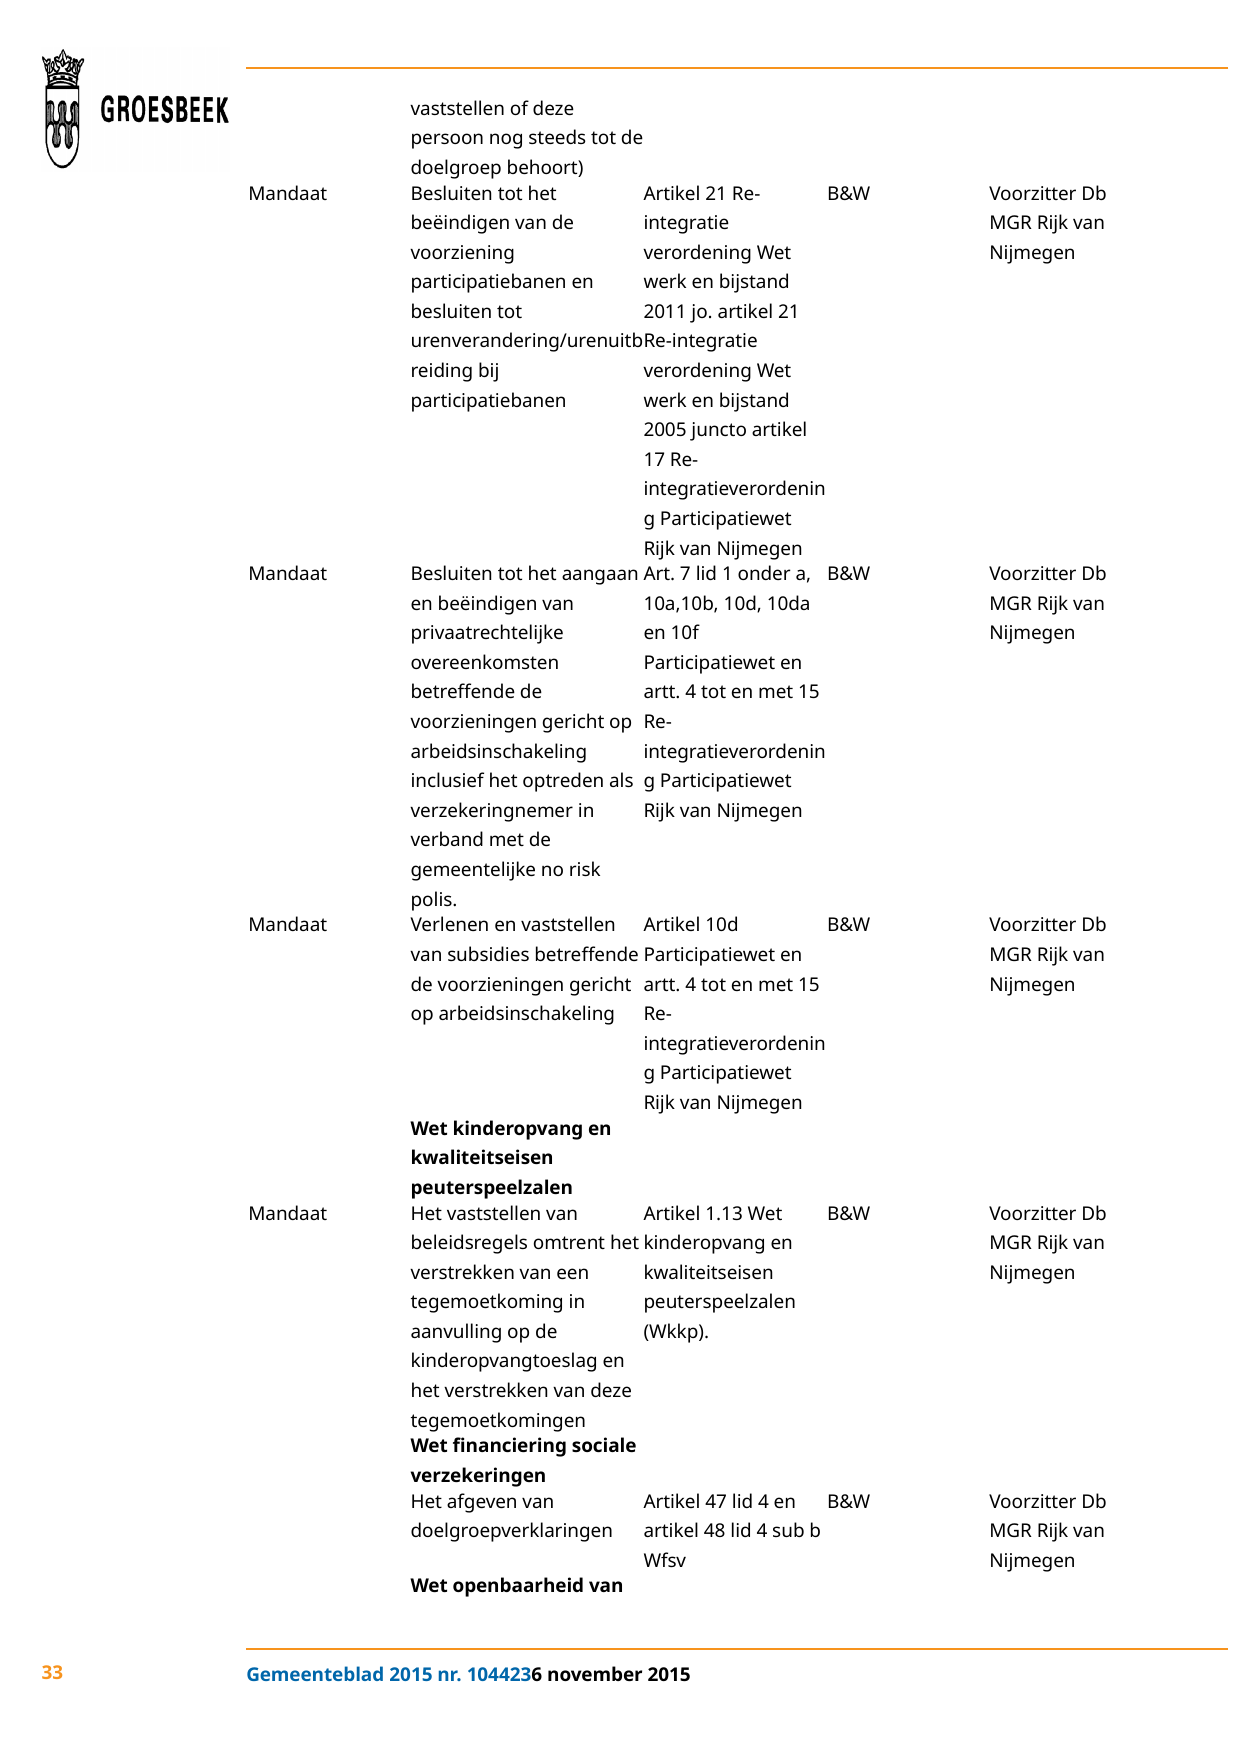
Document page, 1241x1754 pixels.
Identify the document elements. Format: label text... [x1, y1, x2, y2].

table_cell Wet kinderopvang en kwaliteitseisen peuterspeelzalen [410, 1115, 643, 1200]
table_cell Artikel 1.13 Wet kinderopvang en kwaliteitseisen peuterspeelzalen (Wkkp). [643, 1200, 827, 1432]
table_cell Het afgeven van doelgroepverklaringen [410, 1488, 643, 1573]
table_cell Artikel 10d Participatiewet en artt. 4 tot en met 15 Re- integratieverordening Participatiewet Rijk van Nijmegen [643, 912, 827, 1115]
table_cell [643, 1573, 827, 1598]
table_cell Artikel 47 lid 4 en artikel 48 lid 4 sub b Wfsv [643, 1488, 827, 1573]
table_cell Voorzitter Db MGR Rijk van Nijmegen [989, 560, 1152, 912]
table_cell Artikel 21 Re-integratie verordening Wet werk en bijstand 2011 jo. artikel 21 Re-integratie verordening Wet werk en bijstand 2005 juncto artikel 17 Re-integratieverordening Participatiewet Rijk van Nijmegen [643, 180, 827, 560]
table_cell B&W [827, 1488, 989, 1573]
table_cell Voorzitter Db MGR Rijk van Nijmegen [989, 180, 1152, 560]
table_cell Voorzitter Db MGR Rijk van Nijmegen [989, 912, 1152, 1115]
table_cell B&W [827, 1200, 989, 1432]
table_cell Het vaststellen van beleidsregels omtrent het verstrekken van een tegemoetkoming in aanvulling op de kinderopvangtoeslag en het verstrekken van deze tegemoetkomingen [410, 1200, 643, 1432]
table_cell Mandaat [248, 912, 410, 1115]
table_cell [248, 1433, 410, 1488]
table_cell B&W [827, 912, 989, 1115]
table_cell Wet financiering sociale verzekeringen [410, 1433, 643, 1488]
table_cell [989, 1573, 1152, 1598]
table_cell Besluiten tot het beëindigen van de voorziening participatiebanen en besluiten tot urenverandering/urenuitbreiding bij participatiebanen [410, 180, 643, 560]
table_cell B&W [827, 180, 989, 560]
table_cell [643, 95, 827, 180]
table_cell Besluiten tot het aangaan en beëindigen van privaatrechtelijke overeenkomsten betreffende de voorzieningen gericht op arbeidsinschakeling inclusief het optreden als verzekeringnemer in verband met de gemeentelijke no risk polis. [410, 560, 643, 912]
table_cell Voorzitter Db MGR Rijk van Nijmegen [989, 1488, 1152, 1573]
table_cell [827, 1433, 989, 1488]
table_cell [248, 95, 410, 180]
table_cell Wet openbaarheid van [410, 1573, 643, 1598]
table_cell Art. 7 lid 1 onder a, 10a,10b, 10d, 10da en 10f Participatiewet en artt. 4 tot en met 15 Re- integratieverordening Participatiewet Rijk van Nijmegen [643, 560, 827, 912]
picture [41, 47, 231, 172]
table_cell [643, 1433, 827, 1488]
table_cell [989, 95, 1152, 180]
table_cell [989, 1115, 1152, 1200]
table_cell Voorzitter Db MGR Rijk van Nijmegen [989, 1200, 1152, 1432]
table_cell Verlenen en vaststellen van subsidies betreffende de voorzieningen gericht op arbeidsinschakeling [410, 912, 643, 1115]
table_cell Mandaat [248, 560, 410, 912]
table_cell [827, 1573, 989, 1598]
table_cell B&W [827, 560, 989, 912]
table_cell Mandaat [248, 180, 410, 560]
table_cell [989, 1433, 1152, 1488]
table_cell [248, 1573, 410, 1598]
table_cell [248, 1488, 410, 1573]
table_cell Mandaat [248, 1200, 410, 1432]
table_cell [827, 95, 989, 180]
table_cell [248, 1115, 410, 1200]
table_cell vaststellen of deze persoon nog steeds tot de doelgroep behoort) [410, 95, 643, 180]
table_cell [827, 1115, 989, 1200]
table_cell [643, 1115, 827, 1200]
